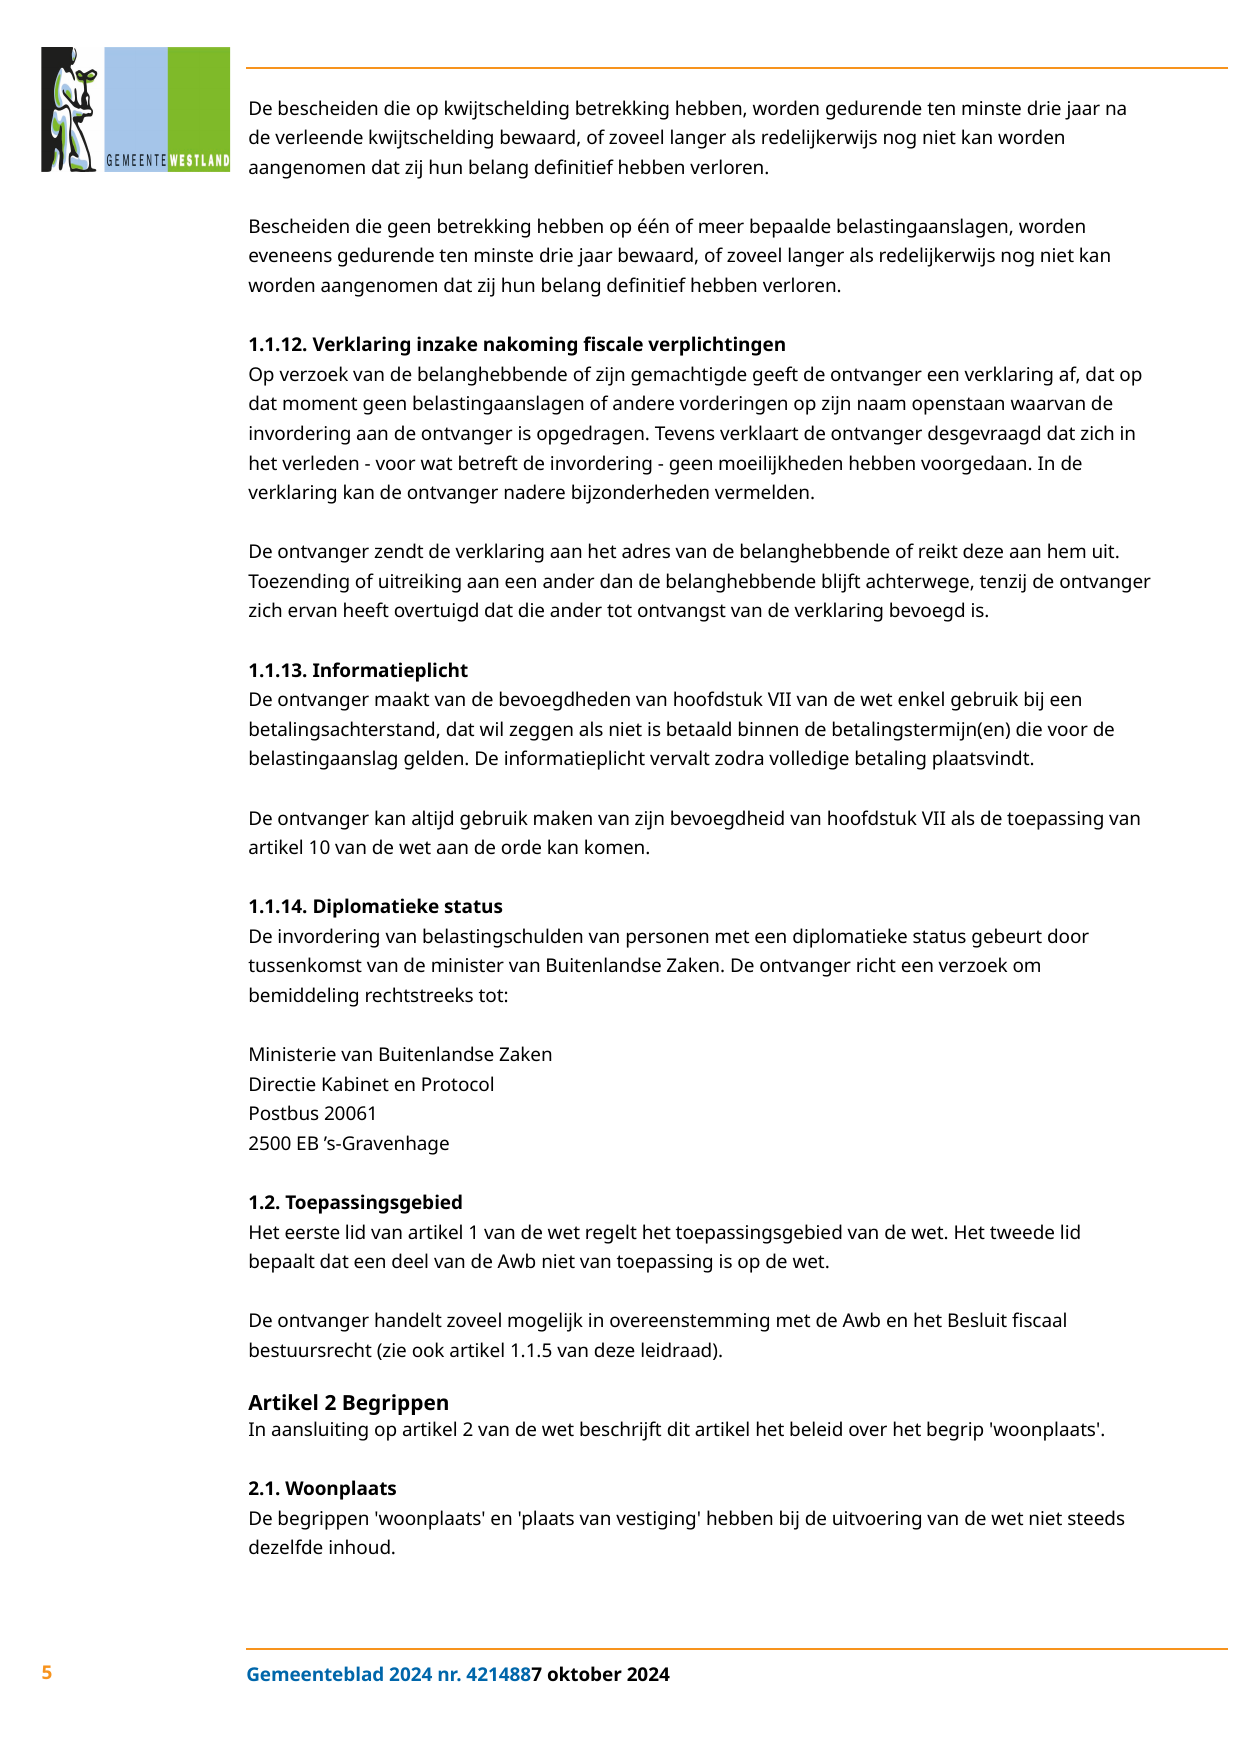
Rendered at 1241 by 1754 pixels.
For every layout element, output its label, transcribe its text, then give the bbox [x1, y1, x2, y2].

text 1.1.12. Verklaring inzake nakoming fiscale verplichtingen [248, 331, 1152, 357]
text Directie Kabinet en Protocol [248, 1071, 1152, 1097]
text Artikel 2 Begrippen [248, 1388, 1152, 1416]
text De bescheiden die op kwijtschelding betrekking hebben, worden gedurende ten minste drie jaar na de verleende kwijtschelding bewaard, of zoveel langer als redelijkerwijs nog niet kan worden aangenomen dat zij hun belang definitief hebben verloren. [248, 95, 1152, 180]
text 2500 EB ’s-Gravenhage [248, 1130, 1152, 1156]
text Ministerie van Buitenlandse Zaken [248, 1041, 1152, 1067]
text De ontvanger kan altijd gebruik maken van zijn bevoegdheid van hoofdstuk VII als de toepassing van artikel 10 van de wet aan de orde kan komen. [248, 805, 1152, 860]
text 1.2. Toepassingsgebied [248, 1189, 1152, 1215]
text Het eerste lid van artikel 1 van de wet regelt het toepassingsgebied van de wet. Het tweede lid bepaalt dat een deel van de Awb niet van toepassing is op de wet. [248, 1219, 1152, 1274]
text Op verzoek van de belanghebbende of zijn gemachtigde geeft de ontvanger een verklaring af, dat op dat moment geen belastingaanslagen of andere vorderingen op zijn naam openstaan waarvan de invordering aan de ontvanger is opgedragen. Tevens verklaart de ontvanger desgevraagd dat zich in het verleden - voor wat betreft de invordering - geen moeilijkheden hebben voorgedaan. In de verklaring kan de ontvanger nadere bijzonderheden vermelden. [248, 361, 1152, 505]
text 1.1.13. Informatieplicht [248, 657, 1152, 683]
text De invordering van belastingschulden van personen met een diplomatieke status gebeurt door tussenkomst van de minister van Buitenlandse Zaken. De ontvanger richt een verzoek om bemiddeling rechtstreeks tot: [248, 923, 1152, 1008]
picture [41, 47, 231, 172]
text 2.1. Woonplaats [248, 1475, 1152, 1501]
text In aansluiting op artikel 2 van de wet beschrijft dit artikel het beleid over het begrip 'woonplaats'. [248, 1416, 1152, 1442]
text 1.1.14. Diplomatieke status [248, 893, 1152, 919]
text De begrippen 'woonplaats' en 'plaats van vestiging' hebben bij de uitvoering van de wet niet steeds dezelfde inhoud. [248, 1505, 1152, 1560]
text Bescheiden die geen betrekking hebben op één of meer bepaalde belastingaanslagen, worden eveneens gedurende ten minste drie jaar bewaard, of zoveel langer als redelijkerwijs nog niet kan worden aangenomen dat zij hun belang definitief hebben verloren. [248, 213, 1152, 298]
text De ontvanger handelt zoveel mogelijk in overeenstemming met de Awb en het Besluit fiscaal bestuursrecht (zie ook artikel 1.1.5 van deze leidraad). [248, 1308, 1152, 1363]
text De ontvanger maakt van de bevoegdheden van hoofdstuk VII van de wet enkel gebruik bij een betalingsachterstand, dat wil zeggen als niet is betaald binnen de betalingstermijn(en) die voor de belastingaanslag gelden. De informatieplicht vervalt zodra volledige betaling plaatsvindt. [248, 686, 1152, 771]
text De ontvanger zendt de verklaring aan het adres van de belanghebbende of reikt deze aan hem uit. Toezending of uitreiking aan een ander dan de belanghebbende blijft achterwege, tenzij de ontvanger zich ervan heeft overtuigd dat die ander tot ontvangst van de verklaring bevoegd is. [248, 538, 1152, 623]
text Postbus 20061 [248, 1101, 1152, 1126]
